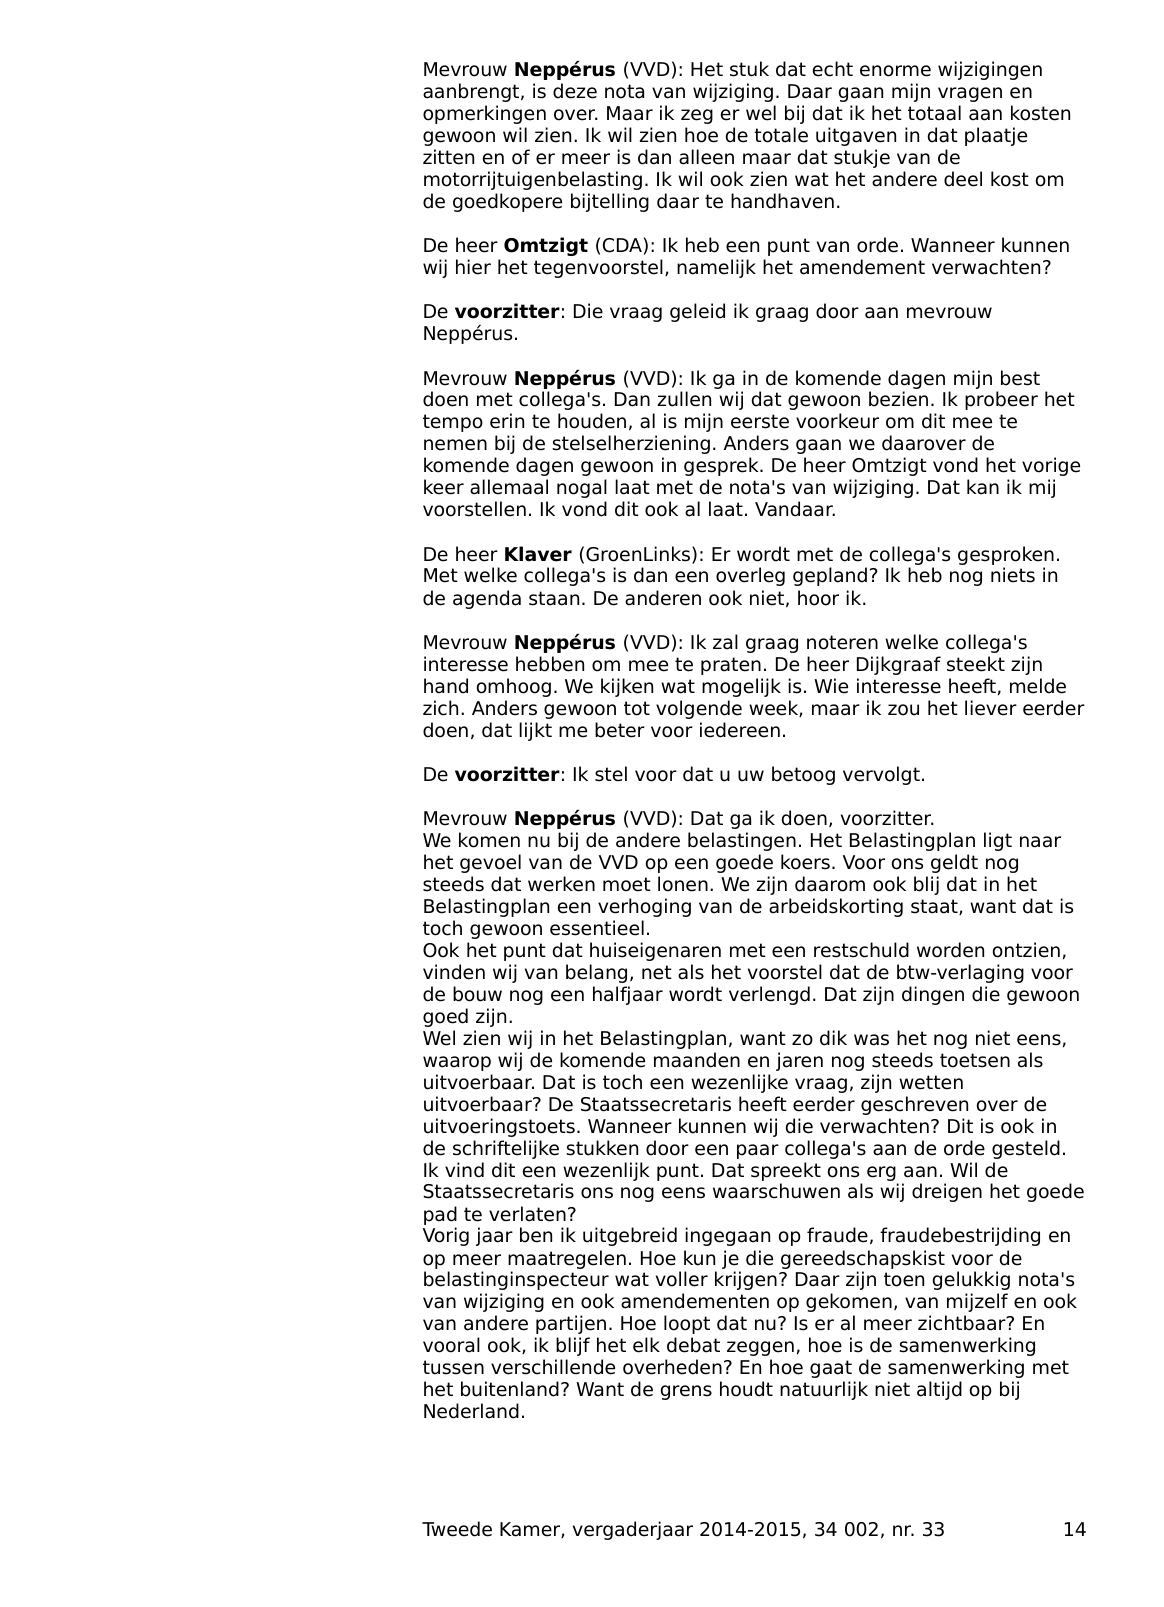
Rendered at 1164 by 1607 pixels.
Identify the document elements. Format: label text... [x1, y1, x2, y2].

text We komen nu bij de andere belastingen. Het Belastingplan ligt naar het gevoel van de VVD op een goede koers. Voor ons geldt nog steeds dat werken moet lonen. We zijn daarom ook blij dat in het Belastingplan een verhoging van de arbeidskorting staat, want dat is toch gewoon essentieel. [422, 830, 1087, 940]
text De heer Klaver (GroenLinks): Er wordt met de collega's gesproken. Met welke collega's is dan een overleg gepland? Ik heb nog niets in de agenda staan. De anderen ook niet, hoor ik. [422, 543, 1087, 609]
text Ook het punt dat huiseigenaren met een restschuld worden ontzien, vinden wij van belang, net als het voorstel dat de btw-verlaging voor de bouw nog een halfjaar wordt verlengd. Dat zijn dingen die gewoon goed zijn. [422, 940, 1087, 1028]
text Mevrouw Neppérus (VVD): Het stuk dat echt enorme wijzigingen aanbrengt, is deze nota van wijziging. Daar gaan mijn vragen en opmerkingen over. Maar ik zeg er wel bij dat ik het totaal aan kosten gewoon wil zien. Ik wil zien hoe de totale uitgaven in dat plaatje zitten en of er meer is dan alleen maar dat stukje van de motorrijtuigenbelasting. Ik wil ook zien wat het andere deel kost om de goedkopere bijtelling daar te handhaven. [422, 59, 1087, 213]
text Mevrouw Neppérus (VVD): Ik zal graag noteren welke collega's interesse hebben om mee te praten. De heer Dijkgraaf steekt zijn hand omhoog. We kijken wat mogelijk is. Wie interesse heeft, melde zich. Anders gewoon tot volgende week, maar ik zou het liever eerder doen, dat lijkt me beter voor iedereen. [422, 632, 1087, 741]
text De heer Omtzigt (CDA): Ik heb een punt van orde. Wanneer kunnen wij hier het tegenvoorstel, namelijk het amendement verwachten? [422, 235, 1087, 279]
text De voorzitter: Die vraag geleid ik graag door aan mevrouw Neppérus. [422, 301, 1087, 345]
text Wel zien wij in het Belastingplan, want zo dik was het nog niet eens, waarop wij de komende maanden en jaren nog steeds toetsen als uitvoerbaar. Dat is toch een wezenlijke vraag, zijn wetten uitvoerbaar? De Staatssecretaris heeft eerder geschreven over de uitvoeringstoets. Wanneer kunnen wij die verwachten? Dit is ook in de schriftelijke stukken door een paar collega's aan de orde gesteld. Ik vind dit een wezenlijk punt. Dat spreekt ons erg aan. Wil de Staatssecretaris ons nog eens waarschuwen als wij dreigen het goede pad te verlaten? [422, 1028, 1087, 1225]
text Mevrouw Neppérus (VVD): Dat ga ik doen, voorzitter. [422, 808, 1087, 830]
text De voorzitter: Ik stel voor dat u uw betoog vervolgt. [422, 764, 1087, 786]
text Mevrouw Neppérus (VVD): Ik ga in de komende dagen mijn best doen met collega's. Dan zullen wij dat gewoon bezien. Ik probeer het tempo erin te houden, al is mijn eerste voorkeur om dit mee te nemen bij de stelselherziening. Anders gaan we daarover de komende dagen gewoon in gesprek. De heer Omtzigt vond het vorige keer allemaal nogal laat met de nota's van wijziging. Dat kan ik mij voorstellen. Ik vond dit ook al laat. Vandaar. [422, 367, 1087, 521]
text Vorig jaar ben ik uitgebreid ingegaan op fraude, fraudebestrijding en op meer maatregelen. Hoe kun je die gereedschapskist voor de belastinginspecteur wat voller krijgen? Daar zijn toen gelukkig nota's van wijziging en ook amendementen op gekomen, van mijzelf en ook van andere partijen. Hoe loopt dat nu? Is er al meer zichtbaar? En vooral ook, ik blijf het elk debat zeggen, hoe is de samenwerking tussen verschillende overheden? En hoe gaat de samenwerking met het buitenland? Want de grens houdt natuurlijk niet altijd op bij Nederland. [422, 1225, 1087, 1423]
